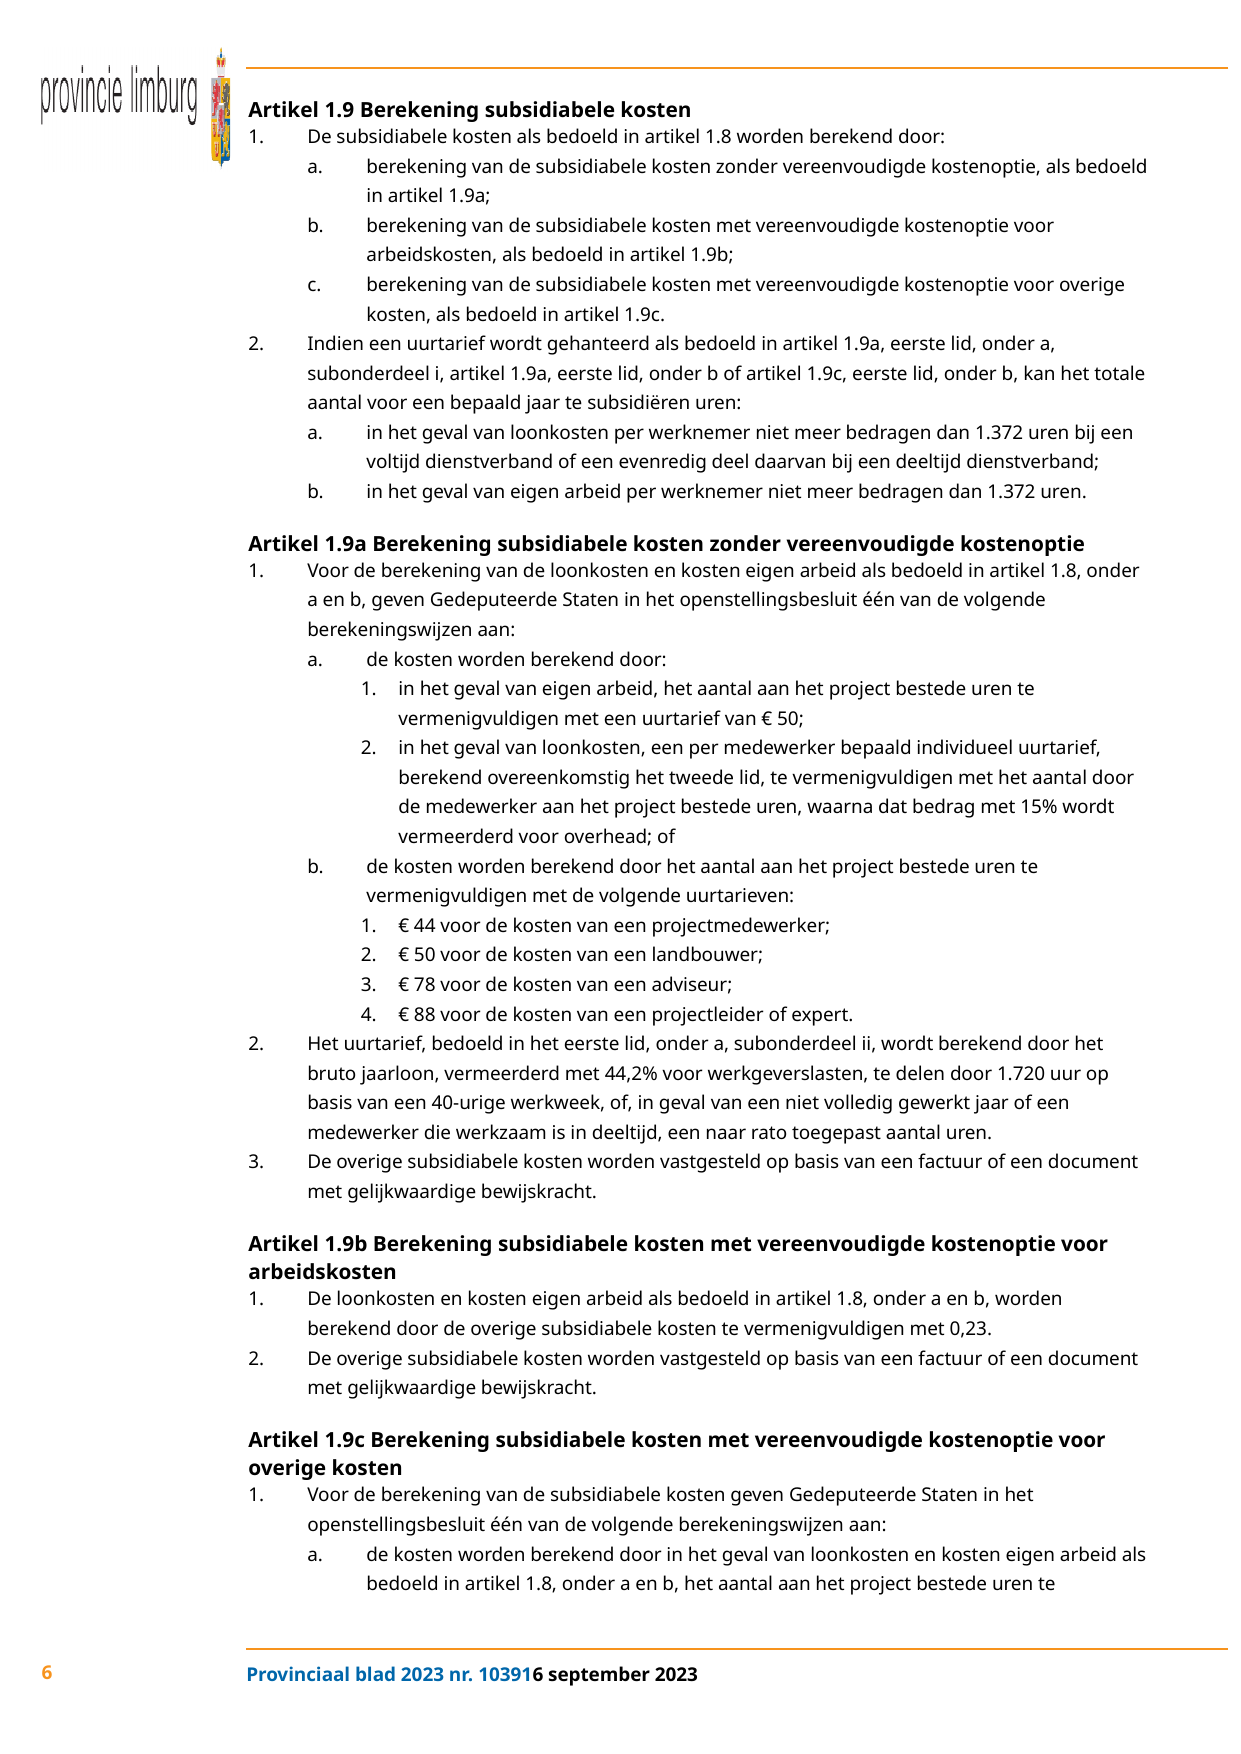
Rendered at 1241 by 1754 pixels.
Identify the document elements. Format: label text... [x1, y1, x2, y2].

list berekening van de subsidiabele kosten met vereenvoudigde kostenoptie voor overige kosten, als bedoeld in artikel 1.9c. [307, 271, 1152, 326]
list € 50 voor de kosten van een landbouwer; [361, 942, 1152, 967]
list berekening van de subsidiabele kosten zonder vereenvoudigde kostenoptie, als bedoeld in artikel 1.9a; [307, 153, 1152, 208]
list De overige subsidiabele kosten worden vastgesteld op basis van een factuur of een document met gelijkwaardige bewijskracht. [248, 1149, 1152, 1204]
list Het uurtarief, bedoeld in het eerste lid, onder a, subonderdeel ii, wordt berekend door het bruto jaarloon, vermeerderd met 44,2% voor werkgeverslasten, te delen door 1.720 uur op basis van een 40-urige werkweek, of, in geval van een niet volledig gewerkt jaar of een medewerker die werkzaam is in deeltijd, een naar rato toegepast aantal uren. [248, 1030, 1152, 1145]
picture [41, 47, 231, 172]
list Indien een uurtarief wordt gehanteerd als bedoeld in artikel 1.9a, eerste lid, onder a, subonderdeel i, artikel 1.9a, eerste lid, onder b of artikel 1.9c, eerste lid, onder b, kan het totale aantal voor een bepaald jaar te subsidiëren uren: [248, 330, 1152, 415]
list De overige subsidiabele kosten worden vastgesteld op basis van een factuur of een document met gelijkwaardige bewijskracht. [248, 1345, 1152, 1400]
list € 88 voor de kosten van een projectleider of expert. [361, 1001, 1152, 1027]
list in het geval van eigen arbeid per werknemer niet meer bedragen dan 1.372 uren. [307, 478, 1152, 504]
list De loonkosten en kosten eigen arbeid als bedoeld in artikel 1.8, onder a en b, worden berekend door de overige subsidiabele kosten te vermenigvuldigen met 0,23. [248, 1286, 1152, 1341]
list € 78 voor de kosten van een adviseur; [361, 971, 1152, 997]
list Voor de berekening van de loonkosten en kosten eigen arbeid als bedoeld in artikel 1.8, onder a en b, geven Gedeputeerde Staten in het openstellingsbesluit één van de volgende berekeningswijzen aan: [248, 557, 1152, 642]
text Artikel 1.9b Berekening subsidiabele kosten met vereenvoudigde kostenoptie voor arbeidskosten [248, 1229, 1152, 1286]
text Artikel 1.9 Berekening subsidiabele kosten [248, 95, 1152, 123]
list de kosten worden berekend door in het geval van loonkosten en kosten eigen arbeid als bedoeld in artikel 1.8, onder a en b, het aantal aan het project bestede uren te [307, 1541, 1152, 1596]
list in het geval van eigen arbeid, het aantal aan het project bestede uren te vermenigvuldigen met een uurtarief van € 50; [361, 675, 1152, 731]
list Voor de berekening van de subsidiabele kosten geven Gedeputeerde Staten in het openstellingsbesluit één van de volgende berekeningswijzen aan: [248, 1482, 1152, 1537]
list berekening van de subsidiabele kosten met vereenvoudigde kostenoptie voor arbeidskosten, als bedoeld in artikel 1.9b; [307, 212, 1152, 267]
text Artikel 1.9a Berekening subsidiabele kosten zonder vereenvoudigde kostenoptie [248, 529, 1152, 557]
list € 44 voor de kosten van een projectmedewerker; [361, 912, 1152, 938]
list in het geval van loonkosten per werknemer niet meer bedragen dan 1.372 uren bij een voltijd dienstverband of een evenredig deel daarvan bij een deeltijd dienstverband; [307, 419, 1152, 474]
list in het geval van loonkosten, een per medewerker bepaald individueel uurtarief, berekend overeenkomstig het tweede lid, te vermenigvuldigen met het aantal door de medewerker aan het project bestede uren, waarna dat bedrag met 15% wordt vermeerderd voor overhead; of [361, 734, 1152, 849]
text Artikel 1.9c Berekening subsidiabele kosten met vereenvoudigde kostenoptie voor overige kosten [248, 1425, 1152, 1482]
list De subsidiabele kosten als bedoeld in artikel 1.8 worden berekend door: [248, 123, 1152, 149]
list de kosten worden berekend door: [307, 646, 1152, 672]
list de kosten worden berekend door het aantal aan het project bestede uren te vermenigvuldigen met de volgende uurtarieven: [307, 853, 1152, 908]
